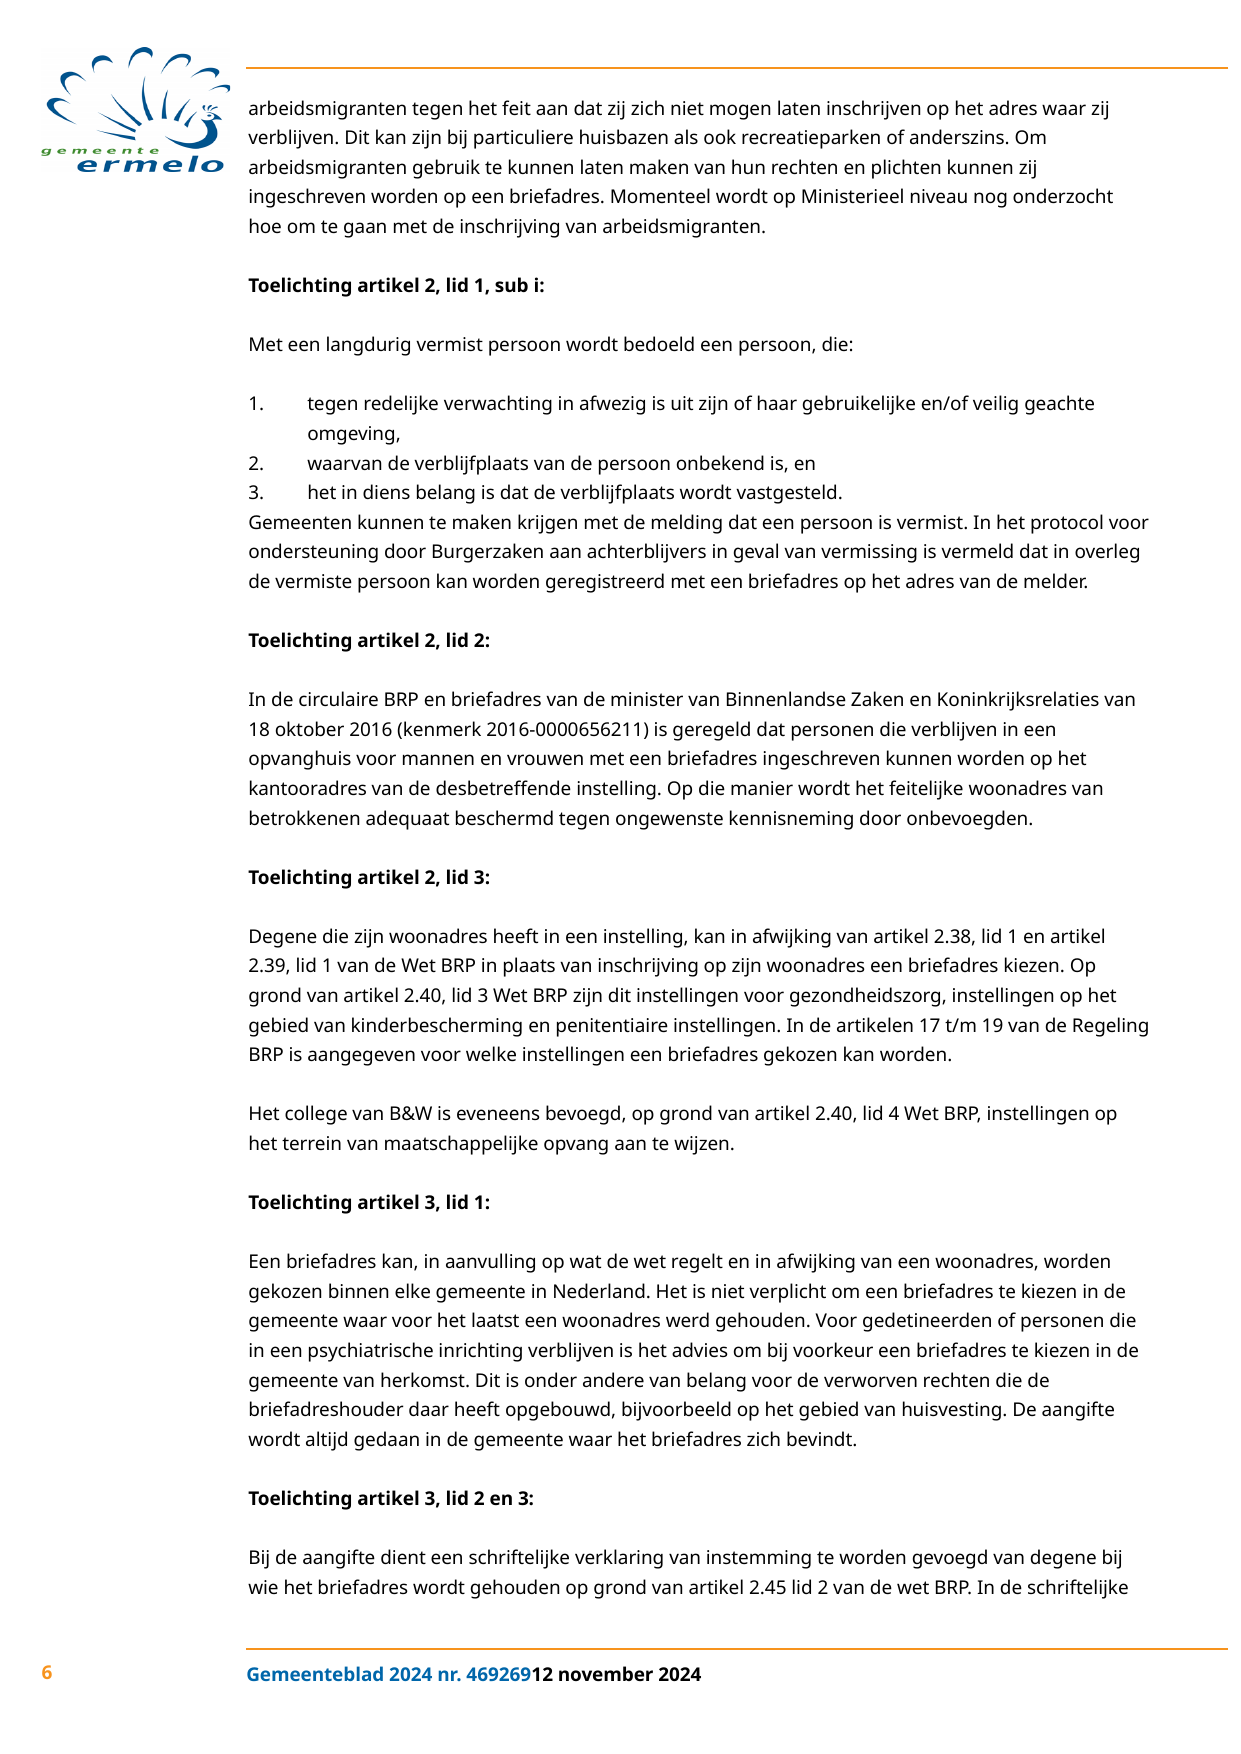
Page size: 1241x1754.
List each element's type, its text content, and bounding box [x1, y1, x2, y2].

text Toelichting artikel 2, lid 3: [248, 864, 1152, 890]
text Toelichting artikel 2, lid 1, sub i: [248, 272, 1152, 298]
text Toelichting artikel 3, lid 2 en 3: [248, 1485, 1152, 1511]
text Met een langdurig vermist persoon wordt bedoeld een persoon, die: [248, 331, 1152, 357]
text Gemeenten kunnen te maken krijgen met de melding dat een persoon is vermist. In het protocol voor ondersteuning door Burgerzaken aan achterblijvers in geval van vermissing is vermeld dat in overleg de vermiste persoon kan worden geregistreerd met een briefadres op het adres van de melder. [248, 509, 1152, 594]
text Toelichting artikel 3, lid 1: [248, 1189, 1152, 1215]
list het in diens belang is dat de verblijfplaats wordt vastgesteld. [248, 479, 1152, 505]
text Het college van B&W is eveneens bevoegd, op grond van artikel 2.40, lid 4 Wet BRP, instellingen op het terrein van maatschappelijke opvang aan te wijzen. [248, 1101, 1152, 1156]
text In de circulaire BRP en briefadres van de minister van Binnenlandse Zaken en Koninkrijksrelaties van 18 oktober 2016 (kenmerk 2016-0000656211) is geregeld dat personen die verblijven in een opvanghuis voor mannen en vrouwen met een briefadres ingeschreven kunnen worden op het kantooradres van de desbetreffende instelling. Op die manier wordt het feitelijke woonadres van betrokkenen adequaat beschermd tegen ongewenste kennisneming door onbevoegden. [248, 686, 1152, 831]
text Een briefadres kan, in aanvulling op wat de wet regelt en in afwijking van een woonadres, worden gekozen binnen elke gemeente in Nederland. Het is niet verplicht om een briefadres te kiezen in de gemeente waar voor het laatst een woonadres werd gehouden. Voor gedetineerden of personen die in een psychiatrische inrichting verblijven is het advies om bij voorkeur een briefadres te kiezen in de gemeente van herkomst. Dit is onder andere van belang voor de verworven rechten die de briefadreshouder daar heeft opgebouwd, bijvoorbeeld op het gebied van huisvesting. De aangifte wordt altijd gedaan in de gemeente waar het briefadres zich bevindt. [248, 1248, 1152, 1452]
list tegen redelijke verwachting in afwezig is uit zijn of haar gebruikelijke en/of veilig geachte omgeving, [248, 391, 1152, 446]
list waarvan de verblijfplaats van de persoon onbekend is, en [248, 450, 1152, 476]
picture [41, 47, 231, 172]
text arbeidsmigranten tegen het feit aan dat zij zich niet mogen laten inschrijven op het adres waar zij verblijven. Dit kan zijn bij particuliere huisbazen als ook recreatieparken of anderszins. Om arbeidsmigranten gebruik te kunnen laten maken van hun rechten en plichten kunnen zij ingeschreven worden op een briefadres. Momenteel wordt op Ministerieel niveau nog onderzocht hoe om te gaan met de inschrijving van arbeidsmigranten. [248, 95, 1152, 239]
text Degene die zijn woonadres heeft in een instelling, kan in afwijking van artikel 2.38, lid 1 en artikel 2.39, lid 1 van de Wet BRP in plaats van inschrijving op zijn woonadres een briefadres kiezen. Op grond van artikel 2.40, lid 3 Wet BRP zijn dit instellingen voor gezondheidszorg, instellingen op het gebied van kinderbescherming en penitentiaire instellingen. In de artikelen 17 t/m 19 van de Regeling BRP is aangegeven voor welke instellingen een briefadres gekozen kan worden. [248, 923, 1152, 1067]
text Toelichting artikel 2, lid 2: [248, 627, 1152, 653]
text Bij de aangifte dient een schriftelijke verklaring van instemming te worden gevoegd van degene bij wie het briefadres wordt gehouden op grond van artikel 2.45 lid 2 van de wet BRP. In de schriftelijke [248, 1544, 1152, 1600]
